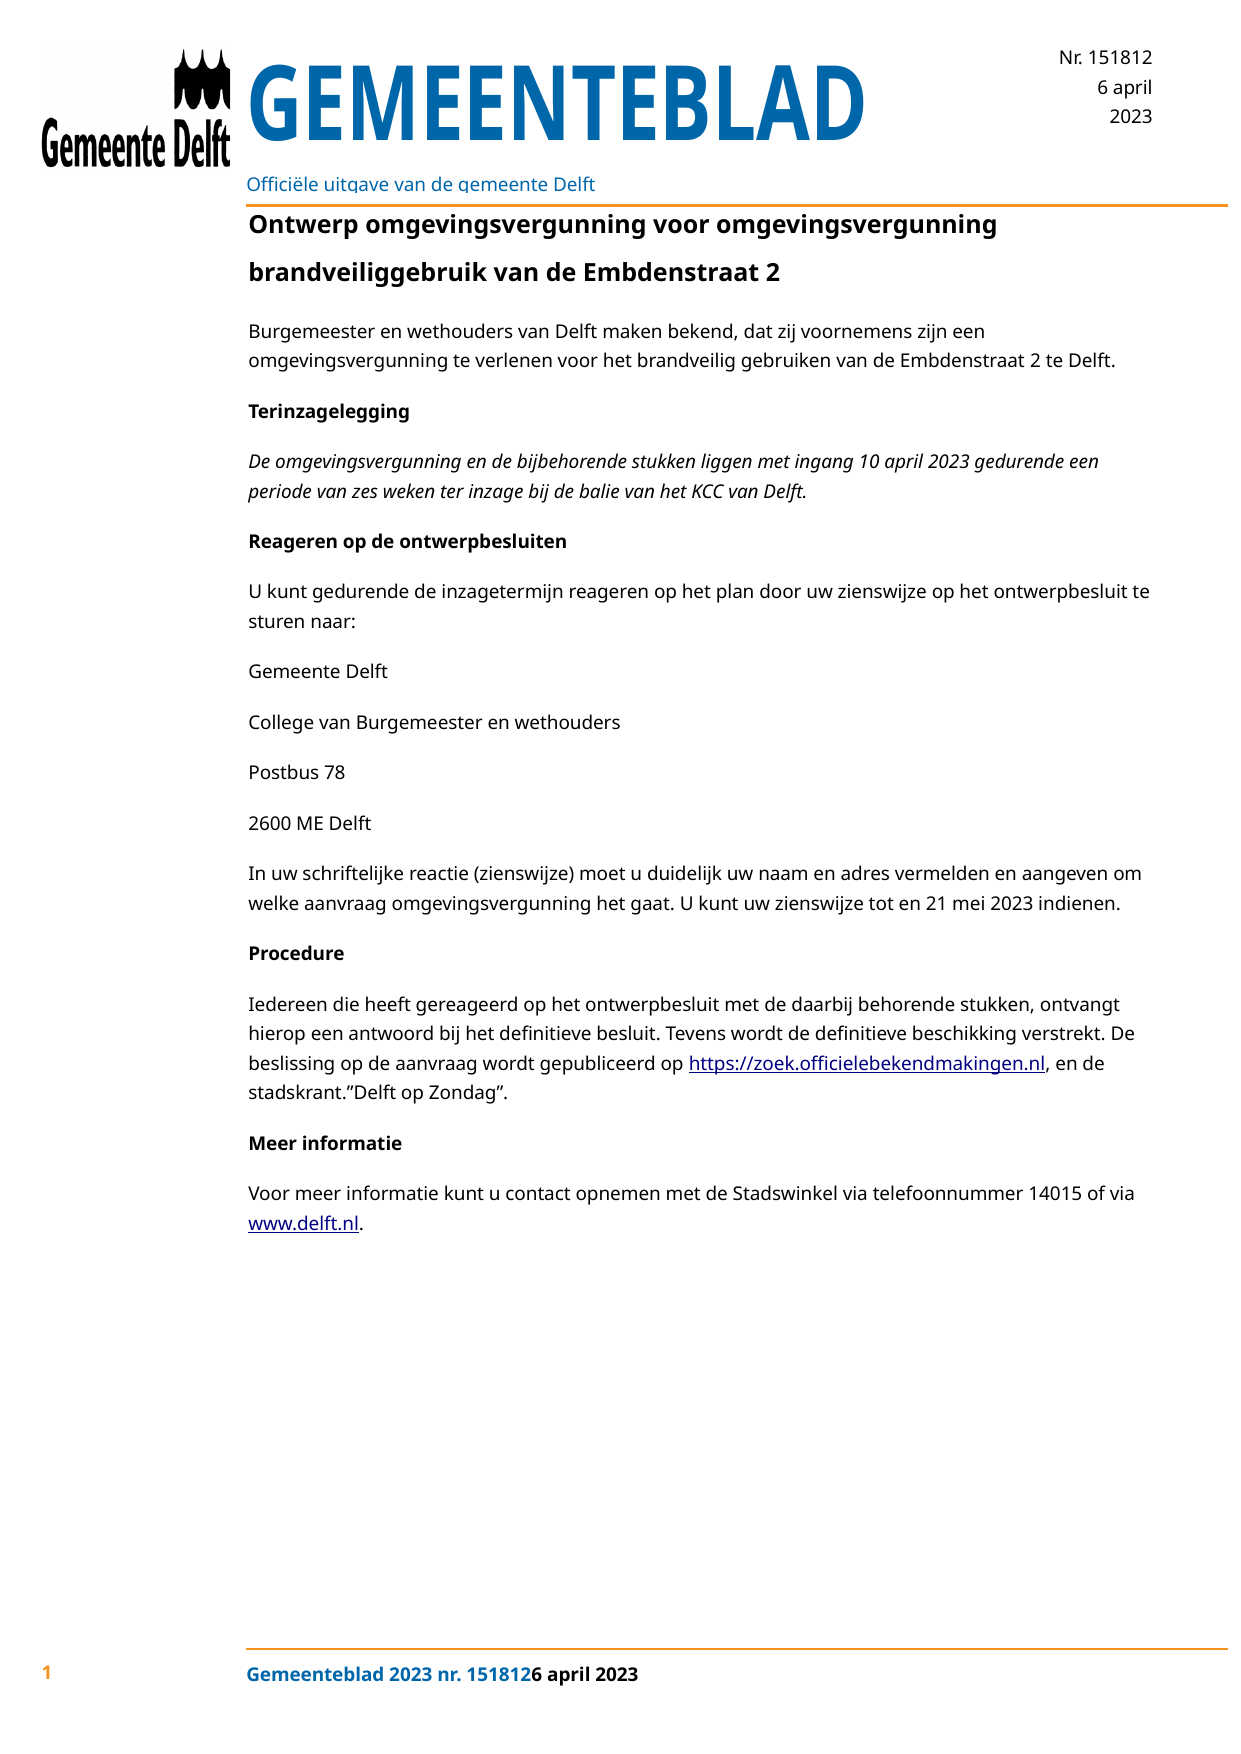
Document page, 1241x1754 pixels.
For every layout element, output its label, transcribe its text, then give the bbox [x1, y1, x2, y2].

text Iedereen die heeft gereageerd op het ontwerpbesluit met de daarbij behorende stukken, ontvangt hierop een antwoord bij het definitieve besluit. Tevens wordt de definitieve beschikking verstrekt. De beslissing op de aanvraag wordt gepubliceerd op https://zoek.officielebekendmakingen.nl, en de stadskrant.”Delft op Zondag”. [248, 991, 1152, 1105]
text Voor meer informatie kunt u contact opnemen met de Stadswinkel via telefoonnummer 14015 of via www.delft.nl. [248, 1180, 1152, 1236]
text In uw schriftelijke reactie (zienswijze) moet u duidelijk uw naam en adres vermelden en aangeven om welke aanvraag omgevingsvergunning het gaat. U kunt uw zienswijze tot en 21 mei 2023 indienen. [248, 860, 1152, 916]
text Burgemeester en wethouders van Delft maken bekend, dat zij voornemens zijn een omgevingsvergunning te verlenen voor het brandveilig gebruiken van de Embdenstraat 2 te Delft. [248, 318, 1152, 373]
text Reageren op de ontwerpbesluiten [248, 528, 1152, 554]
picture [41, 47, 231, 172]
text College van Burgemeester en wethouders [248, 709, 1152, 735]
text 2600 ME Delft [248, 810, 1152, 836]
text Ontwerp omgevingsvergunning voor omgevingsvergunning brandveiliggebruik van de Embdenstraat 2 [248, 207, 1152, 288]
text Gemeente Delft [248, 659, 1152, 684]
text Procedure [248, 940, 1152, 966]
text Terinzagelegging [248, 398, 1152, 424]
text U kunt gedurende de inzagetermijn reageren op het plan door uw zienswijze op het ontwerpbesluit te sturen naar: [248, 579, 1152, 634]
text Postbus 78 [248, 759, 1152, 785]
text De omgevingsvergunning en de bijbehorende stukken liggen met ingang 10 april 2023 gedurende een periode van zes weken ter inzage bij de balie van het KCC van Delft. [248, 448, 1152, 504]
text Meer informatie [248, 1130, 1152, 1156]
